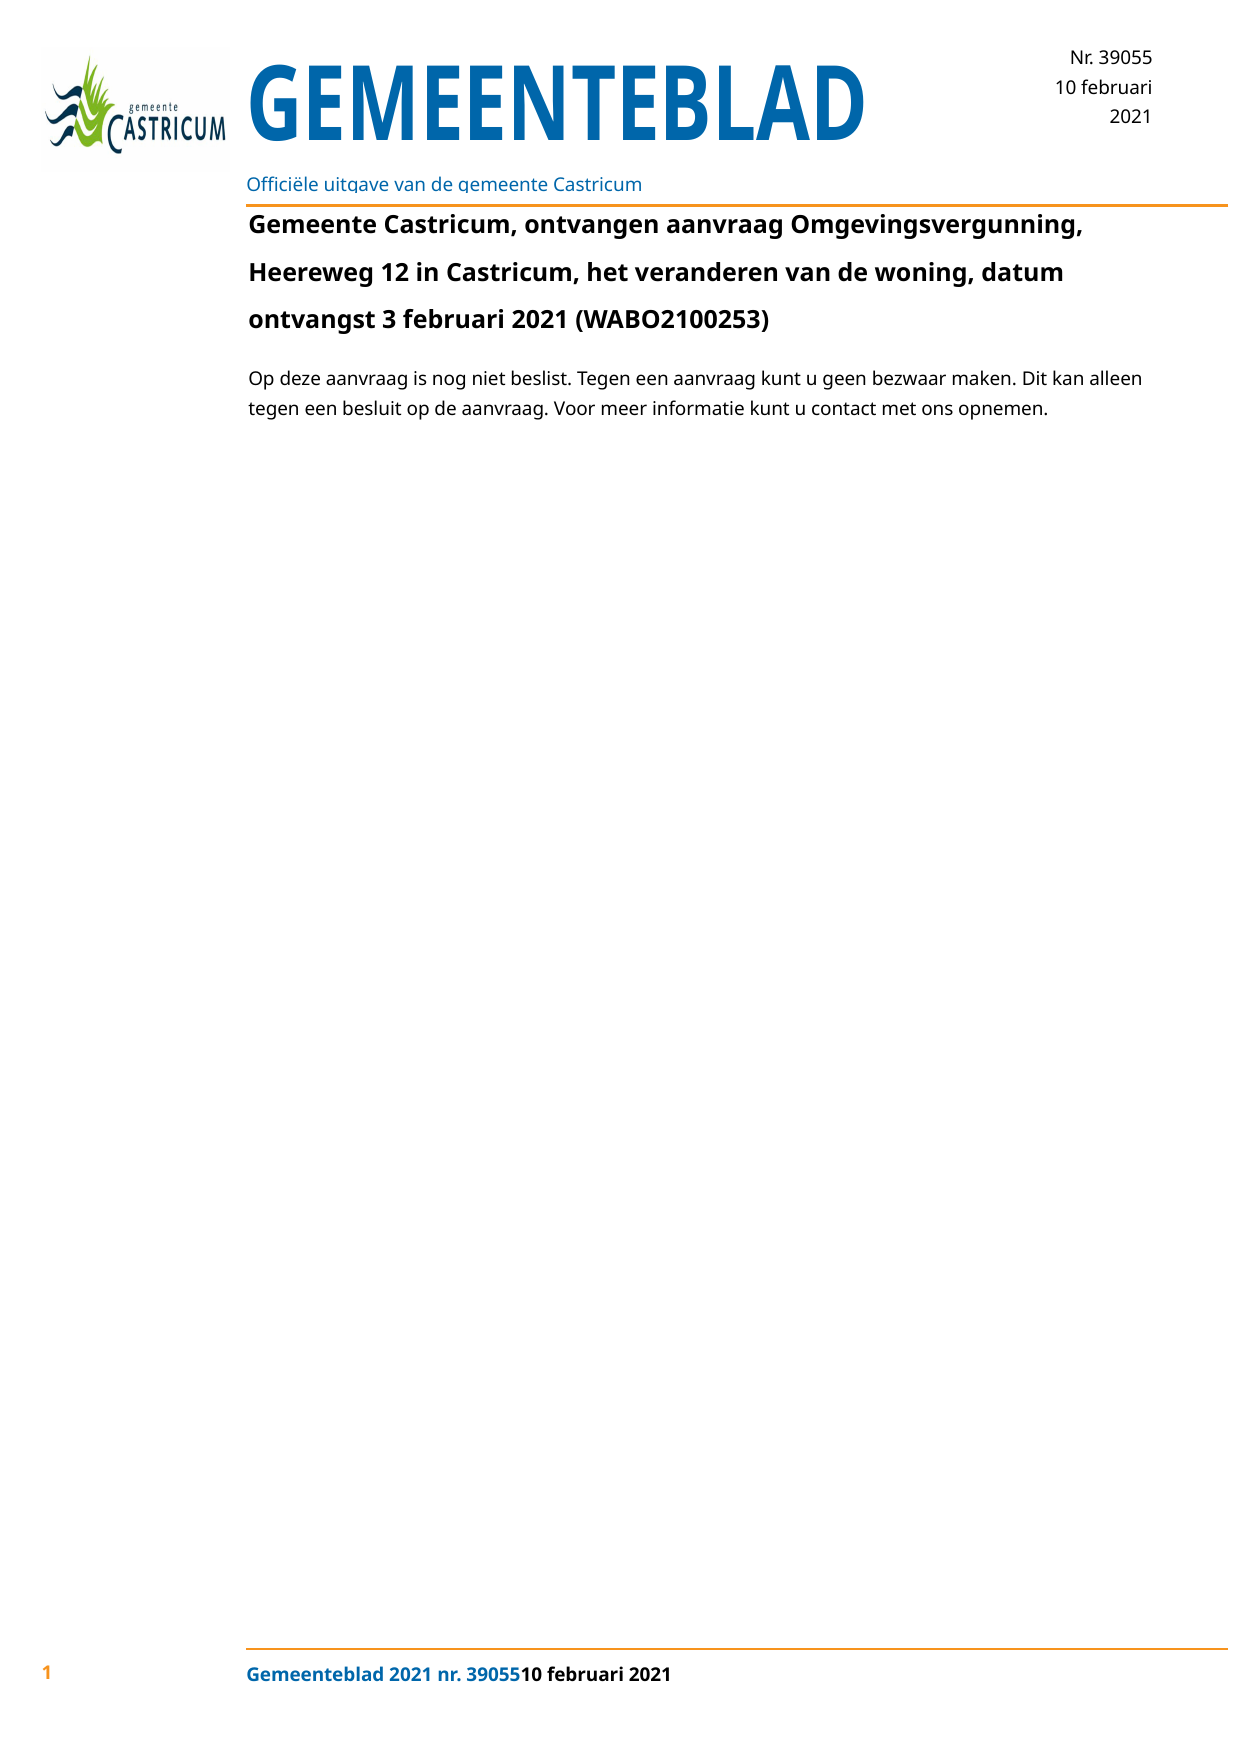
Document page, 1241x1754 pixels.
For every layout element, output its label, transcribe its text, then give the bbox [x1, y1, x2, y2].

text Gemeente Castricum, ontvangen aanvraag Omgevingsvergunning, Heereweg 12 in Castricum, het veranderen van de woning, datum ontvangst 3 februari 2021 (WABO2100253) [248, 207, 1152, 336]
picture [41, 47, 231, 172]
text Op deze aanvraag is nog niet beslist. Tegen een aanvraag kunt u geen bezwaar maken. Dit kan alleen tegen een besluit op de aanvraag. Voor meer informatie kunt u contact met ons opnemen. [248, 366, 1152, 421]
